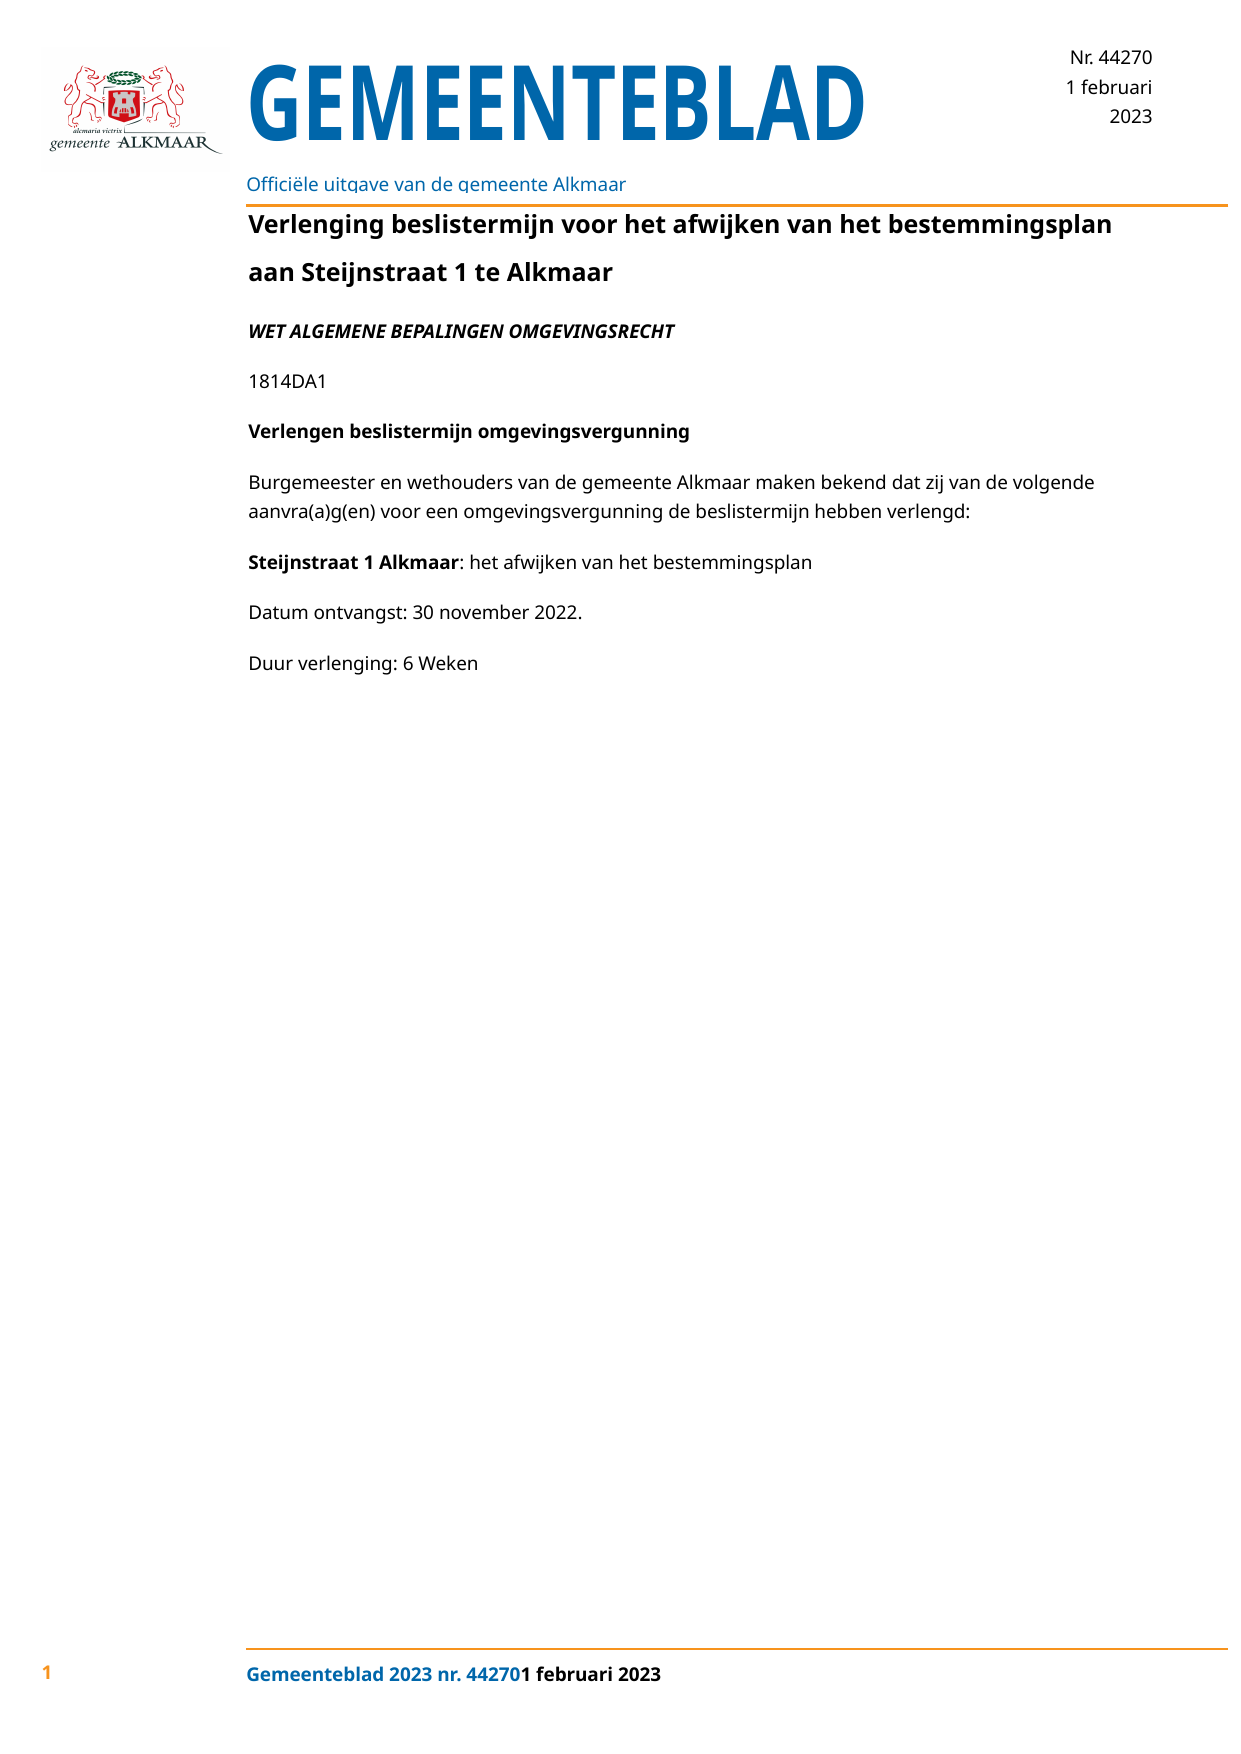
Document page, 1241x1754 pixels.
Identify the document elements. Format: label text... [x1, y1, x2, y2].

text WET ALGEMENE BEPALINGEN OMGEVINGSRECHT [248, 318, 1152, 344]
text Verlenging beslistermijn voor het afwijken van het bestemmingsplan aan Steijnstraat 1 te Alkmaar [248, 207, 1152, 288]
text Duur verlenging: 6 Weken [248, 650, 1152, 676]
picture [41, 47, 231, 172]
text Burgemeester en wethouders van de gemeente Alkmaar maken bekend dat zij van de volgende aanvra(a)g(en) voor een omgevingsvergunning de beslistermijn hebben verlengd: [248, 469, 1152, 524]
text 1814DA1 [248, 368, 1152, 394]
text Steijnstraat 1 Alkmaar: het afwijken van het bestemmingsplan [248, 549, 1152, 575]
text Verlengen beslistermijn omgevingsvergunning [248, 419, 1152, 444]
text Datum ontvangst: 30 november 2022. [248, 599, 1152, 625]
